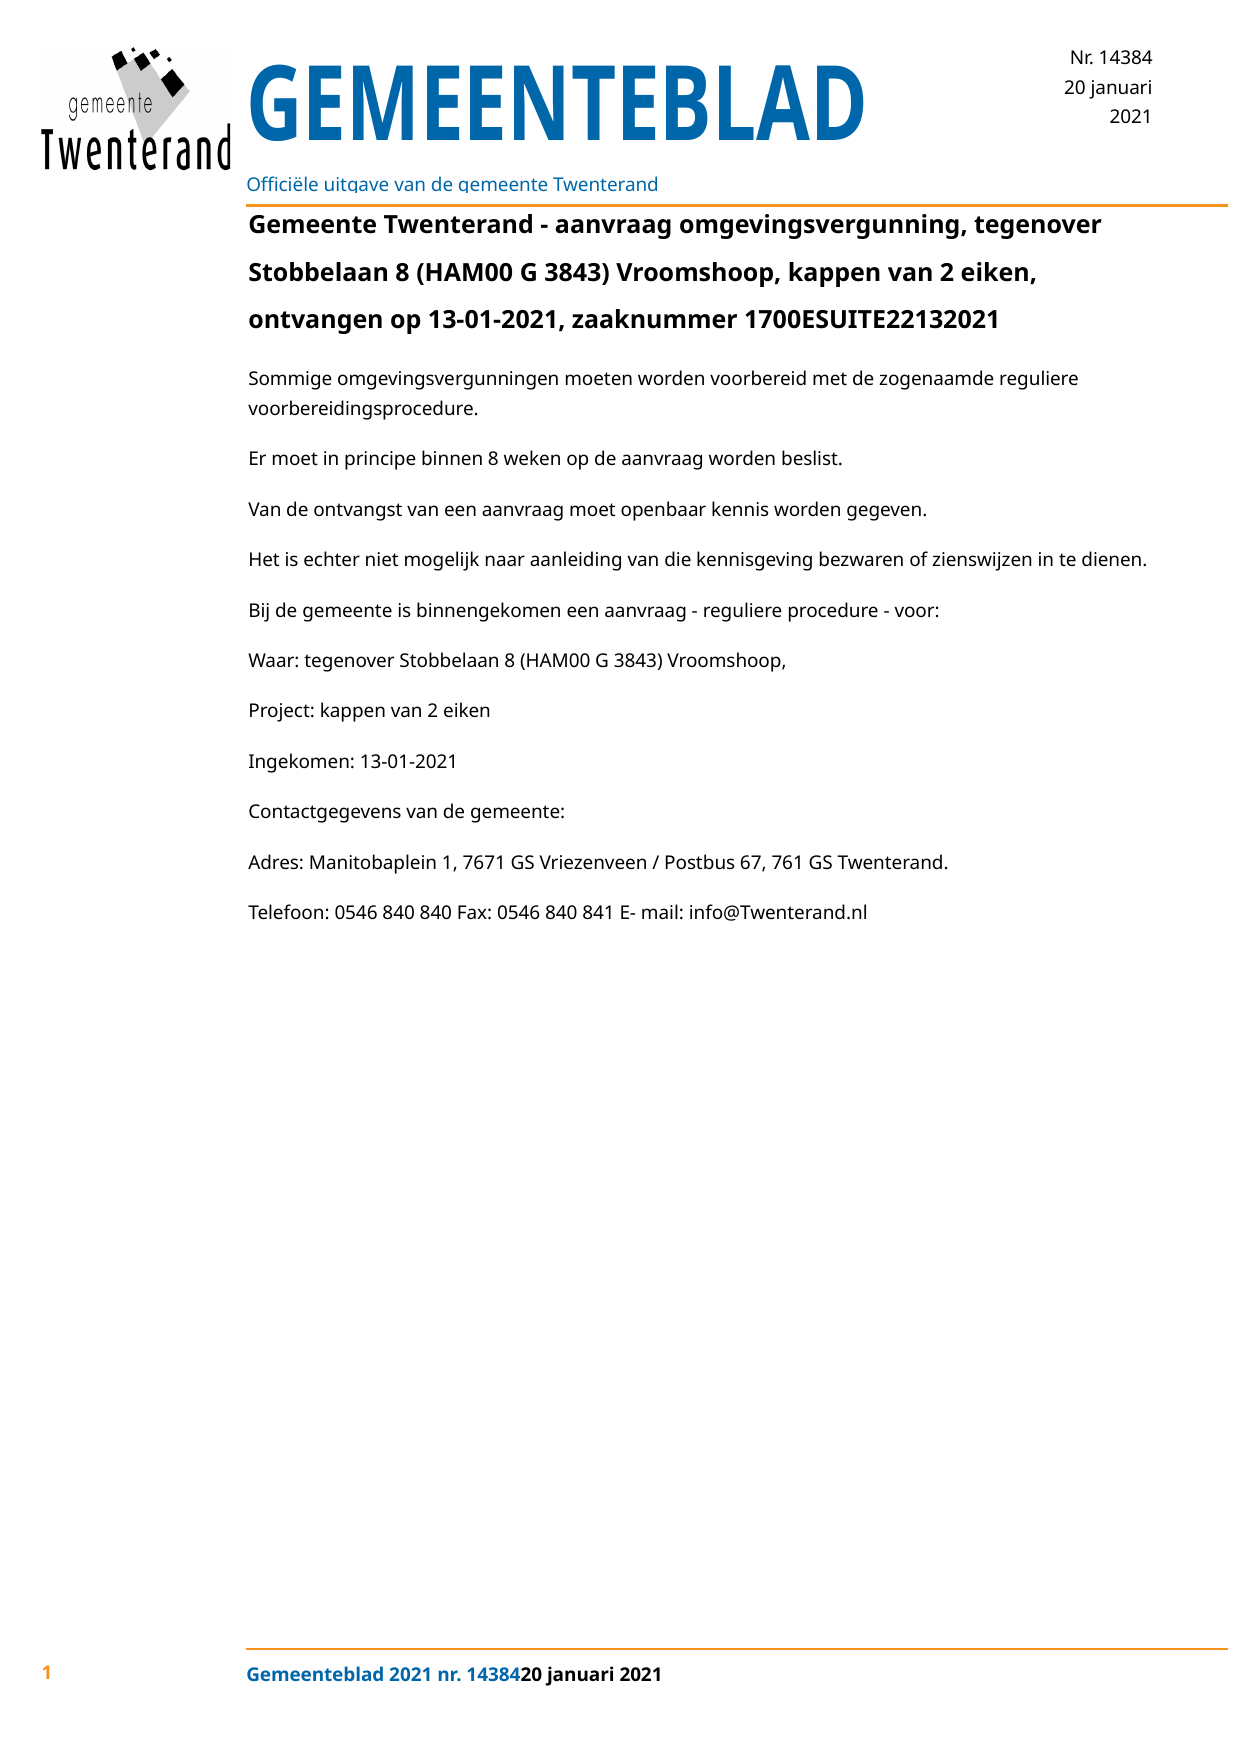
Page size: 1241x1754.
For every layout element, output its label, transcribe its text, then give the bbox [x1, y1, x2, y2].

text Project: kappen van 2 eiken [248, 698, 1152, 723]
text Er moet in principe binnen 8 weken op de aanvraag worden beslist. [248, 446, 1152, 471]
text Contactgegevens van de gemeente: [248, 798, 1152, 824]
text Gemeente Twenterand - aanvraag omgevingsvergunning, tegenover Stobbelaan 8 (HAM00 G 3843) Vroomshoop, kappen van 2 eiken, ontvangen op 13-01-2021, zaaknummer 1700ESUITE22132021 [248, 207, 1152, 336]
picture [41, 47, 231, 172]
text Het is echter niet mogelijk naar aanleiding van die kennisgeving bezwaren of zienswijzen in te dienen. [248, 546, 1152, 572]
text Waar: tegenover Stobbelaan 8 (HAM00 G 3843) Vroomshoop, [248, 647, 1152, 673]
text Adres: Manitobaplein 1, 7671 GS Vriezenveen / Postbus 67, 761 GS Twenterand. [248, 849, 1152, 874]
text Telefoon: 0546 840 840 Fax: 0546 840 841 E- mail: info@Twenterand.nl [248, 899, 1152, 925]
text Ingekomen: 13-01-2021 [248, 748, 1152, 774]
text Van de ontvangst van een aanvraag moet openbaar kennis worden gegeven. [248, 496, 1152, 522]
text Bij de gemeente is binnengekomen een aanvraag - reguliere procedure - voor: [248, 597, 1152, 622]
text Sommige omgevingsvergunningen moeten worden voorbereid met de zogenaamde reguliere voorbereidingsprocedure. [248, 366, 1152, 421]
